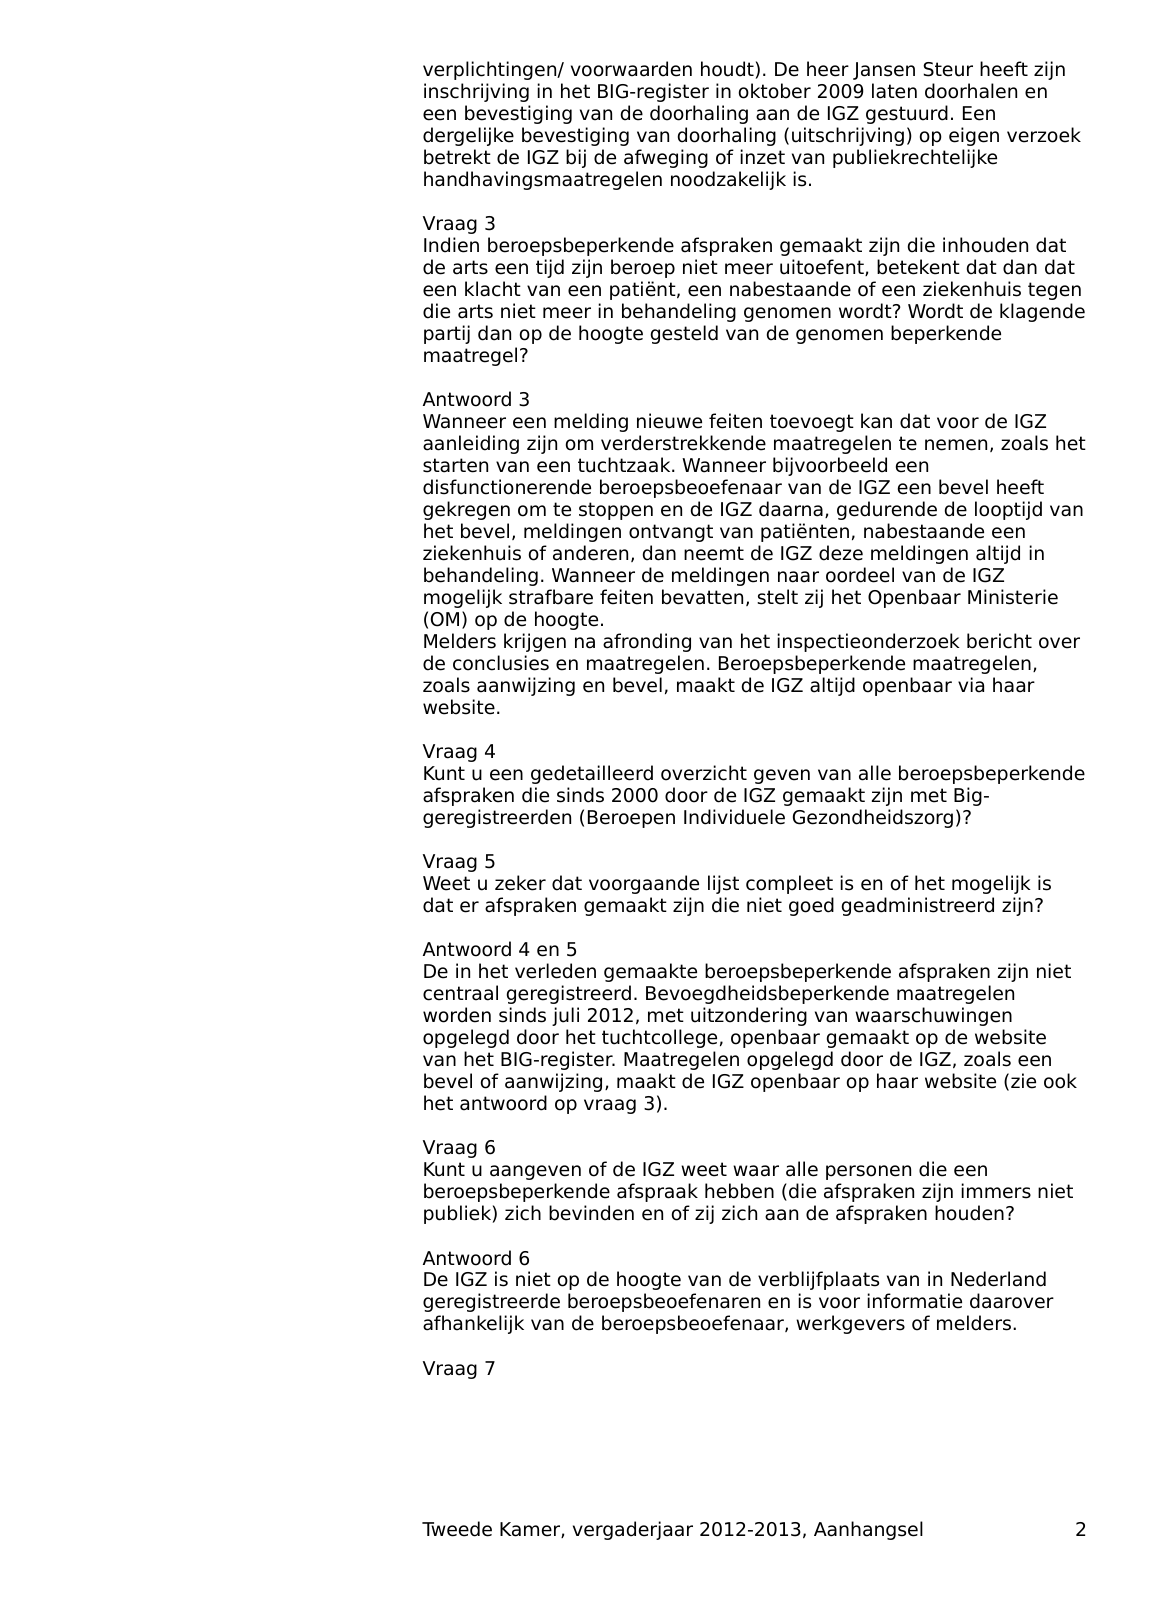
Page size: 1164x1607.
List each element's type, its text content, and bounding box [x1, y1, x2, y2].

text Vraag 6 [422, 1137, 1087, 1159]
text Indien beroepsbeperkende afspraken gemaakt zijn die inhouden dat de arts een tijd zijn beroep niet meer uitoefent, betekent dat dan dat een klacht van een patiënt, een nabestaande of een ziekenhuis tegen die arts niet meer in behandeling genomen wordt? Wordt de klagende partij dan op de hoogte gesteld van de genomen beperkende maatregel? [422, 235, 1087, 367]
text Vraag 4 [422, 741, 1087, 763]
text Kunt u aangeven of de IGZ weet waar alle personen die een beroepsbeperkende afspraak hebben (die afspraken zijn immers niet publiek) zich bevinden en of zij zich aan de afspraken houden? [422, 1159, 1087, 1225]
text Antwoord 6 [422, 1247, 1087, 1269]
text Vraag 7 [422, 1357, 1087, 1379]
text Kunt u een gedetailleerd overzicht geven van alle beroepsbeperkende afspraken die sinds 2000 door de IGZ gemaakt zijn met Big-geregistreerden (Beroepen Individuele Gezondheidszorg)? [422, 763, 1087, 829]
text verplichtingen/ voorwaarden houdt). De heer Jansen Steur heeft zijn inschrijving in het BIG-register in oktober 2009 laten doorhalen en een bevestiging van de doorhaling aan de IGZ gestuurd. Een dergelijke bevestiging van doorhaling (uitschrijving) op eigen verzoek betrekt de IGZ bij de afweging of inzet van publiekrechtelijke handhavingsmaatregelen noodzakelijk is. [422, 59, 1087, 191]
text Vraag 3 [422, 213, 1087, 235]
text Vraag 5 [422, 851, 1087, 873]
text Antwoord 3 [422, 389, 1087, 411]
text De IGZ is niet op de hoogte van de verblijfplaats van in Nederland geregistreerde beroepsbeoefenaren en is voor informatie daarover afhankelijk van de beroepsbeoefenaar, werkgevers of melders. [422, 1269, 1087, 1335]
text Antwoord 4 en 5 [422, 939, 1087, 961]
text Weet u zeker dat voorgaande lijst compleet is en of het mogelijk is dat er afspraken gemaakt zijn die niet goed geadministreerd zijn? [422, 873, 1087, 917]
text Melders krijgen na afronding van het inspectieonderzoek bericht over de conclusies en maatregelen. Beroepsbeperkende maatregelen, zoals aanwijzing en bevel, maakt de IGZ altijd openbaar via haar website. [422, 631, 1087, 719]
text Wanneer een melding nieuwe feiten toevoegt kan dat voor de IGZ aanleiding zijn om verderstrekkende maatregelen te nemen, zoals het starten van een tuchtzaak. Wanneer bijvoorbeeld een disfunctionerende beroepsbeoefenaar van de IGZ een bevel heeft gekregen om te stoppen en de IGZ daarna, gedurende de looptijd van het bevel, meldingen ontvangt van patiënten, nabestaande een ziekenhuis of anderen, dan neemt de IGZ deze meldingen altijd in behandeling. Wanneer de meldingen naar oordeel van de IGZ mogelijk strafbare feiten bevatten, stelt zij het Openbaar Ministerie (OM) op de hoogte. [422, 411, 1087, 631]
text De in het verleden gemaakte beroepsbeperkende afspraken zijn niet centraal geregistreerd. Bevoegdheidsbeperkende maatregelen worden sinds juli 2012, met uitzondering van waarschuwingen opgelegd door het tuchtcollege, openbaar gemaakt op de website van het BIG-register. Maatregelen opgelegd door de IGZ, zoals een bevel of aanwijzing, maakt de IGZ openbaar op haar website (zie ook het antwoord op vraag 3). [422, 961, 1087, 1115]
